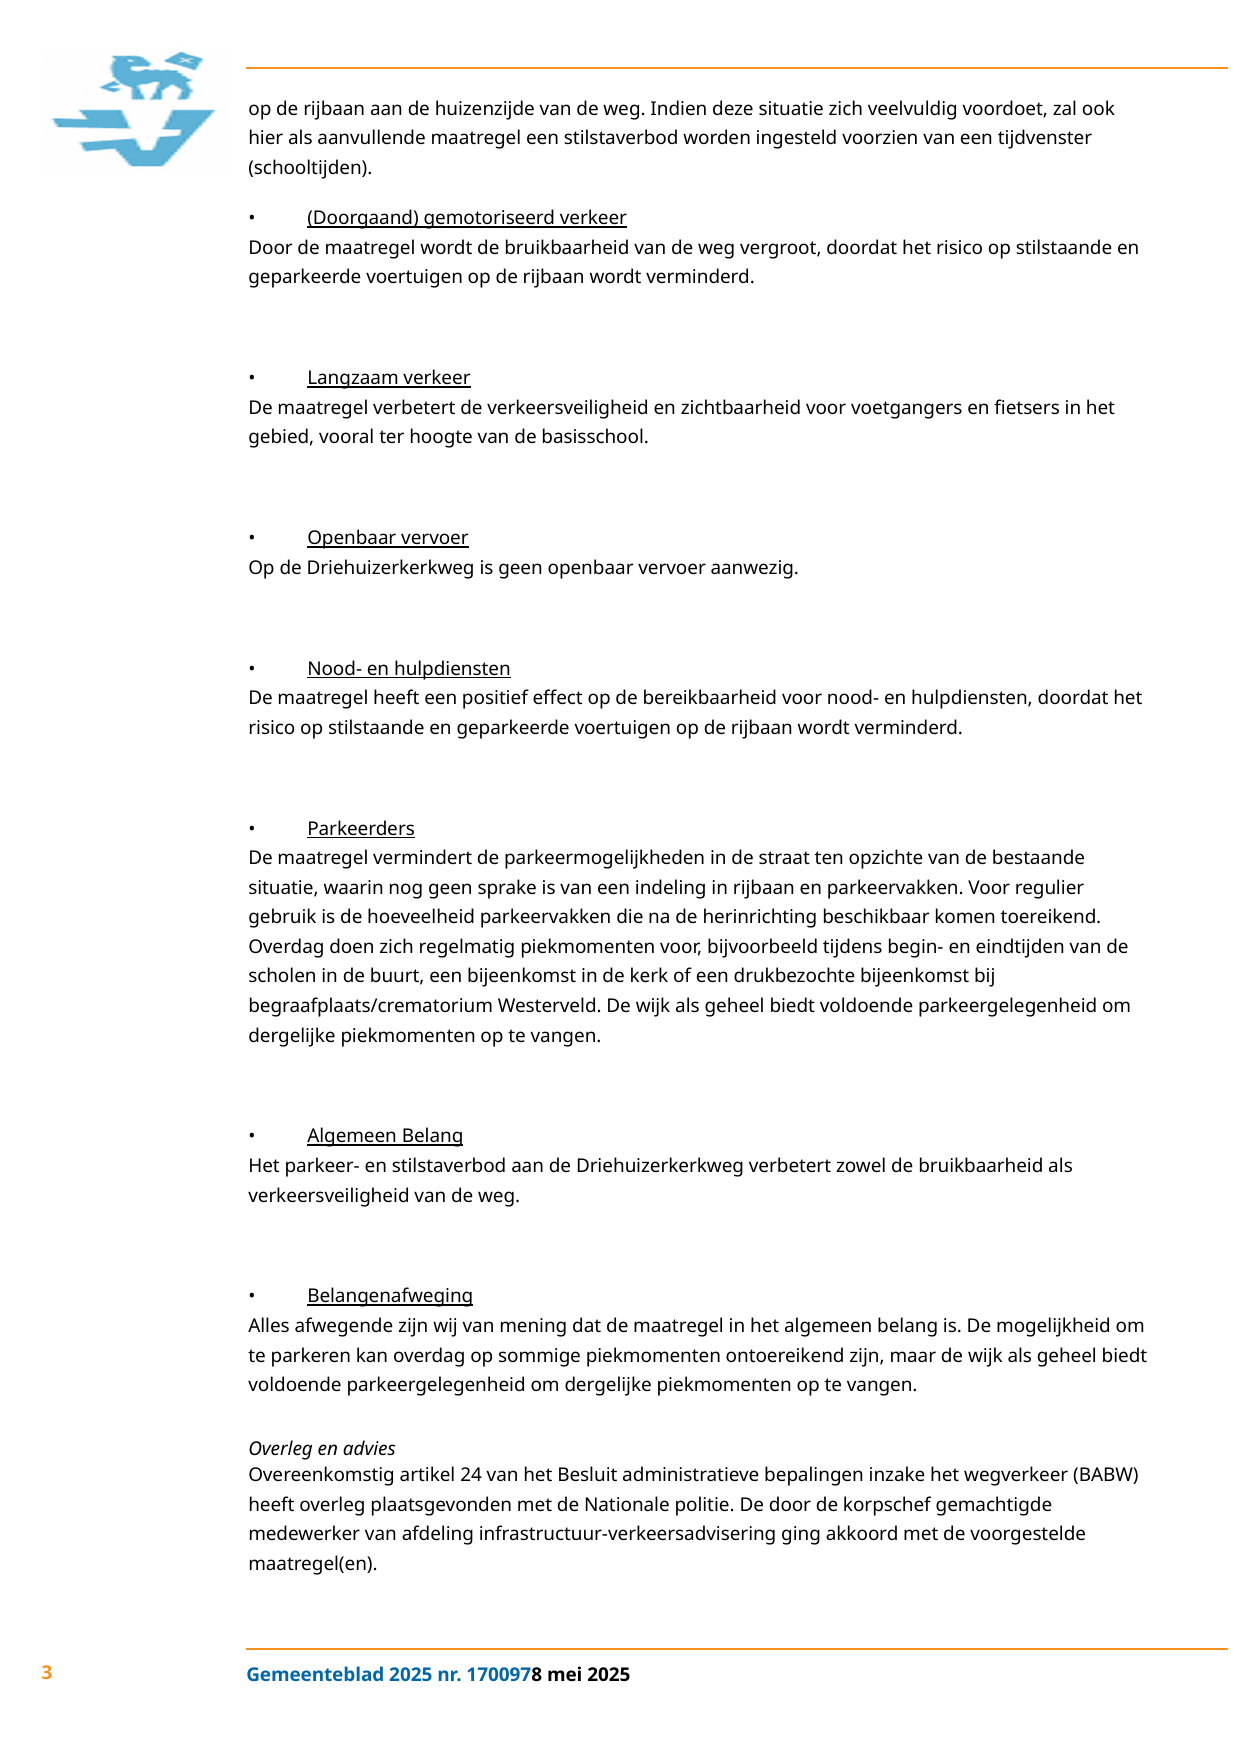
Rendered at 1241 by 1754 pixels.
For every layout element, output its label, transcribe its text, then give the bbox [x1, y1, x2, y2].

text Op de Driehuizerkerkweg is geen openbaar vervoer aanwezig. [248, 554, 1152, 580]
list Nood- en hulpdiensten [248, 655, 1152, 681]
text De maatregel verbetert de verkeersveiligheid en zichtbaarheid voor voetgangers en fietsers in het gebied, vooral ter hoogte van de basisschool. [248, 394, 1152, 449]
text De maatregel heeft een positief effect op de bereikbaarheid voor nood- en hulpdiensten, doordat het risico op stilstaande en geparkeerde voertuigen op de rijbaan wordt verminderd. [248, 684, 1152, 740]
text Alles afwegende zijn wij van mening dat de maatregel in het algemeen belang is. De mogelijkheid om te parkeren kan overdag op sommige piekmomenten ontoereikend zijn, maar de wijk als geheel biedt voldoende parkeergelegenheid om dergelijke piekmomenten op te vangen. [248, 1312, 1152, 1397]
list Openbaar vervoer [248, 524, 1152, 550]
text op de rijbaan aan de huizenzijde van de weg. Indien deze situatie zich veelvuldig voordoet, zal ook hier als aanvullende maatregel een stilstaverbod worden ingesteld voorzien van een tijdvenster (schooltijden). [248, 95, 1152, 180]
text Het parkeer- en stilstaverbod aan de Driehuizerkerkweg verbetert zowel de bruikbaarheid als verkeersveiligheid van de weg. [248, 1152, 1152, 1208]
list Langzaam verkeer [248, 364, 1152, 390]
list Parkeerders [248, 815, 1152, 841]
text Overleg en advies [248, 1435, 1152, 1461]
text Door de maatregel wordt de bruikbaarheid van de weg vergroot, doordat het risico op stilstaande en geparkeerde voertuigen op de rijbaan wordt verminderd. [248, 234, 1152, 289]
list Belangenafweging [248, 1283, 1152, 1308]
list Algemeen Belang [248, 1123, 1152, 1148]
text De maatregel vermindert de parkeermogelijkheden in de straat ten opzichte van de bestaande situatie, waarin nog geen sprake is van een indeling in rijbaan en parkeervakken. Voor regulier gebruik is de hoeveelheid parkeervakken die na de herinrichting beschikbaar komen toereikend. Overdag doen zich regelmatig piekmomenten voor, bijvoorbeeld tijdens begin- en eindtijden van de scholen in de buurt, een bijeenkomst in de kerk of een drukbezochte bijeenkomst bij begraafplaats/crematorium Westerveld. De wijk als geheel biedt voldoende parkeergelegenheid om dergelijke piekmomenten op te vangen. [248, 844, 1152, 1048]
list (Doorgaand) gemotoriseerd verkeer [248, 204, 1152, 230]
text Overeenkomstig artikel 24 van het Besluit administratieve bepalingen inzake het wegverkeer (BABW) heeft overleg plaatsgevonden met de Nationale politie. De door de korpschef gemachtigde medewerker van afdeling infrastructuur-verkeersadvisering ging akkoord met de voorgestelde maatregel(en). [248, 1461, 1152, 1576]
picture [41, 47, 231, 172]
